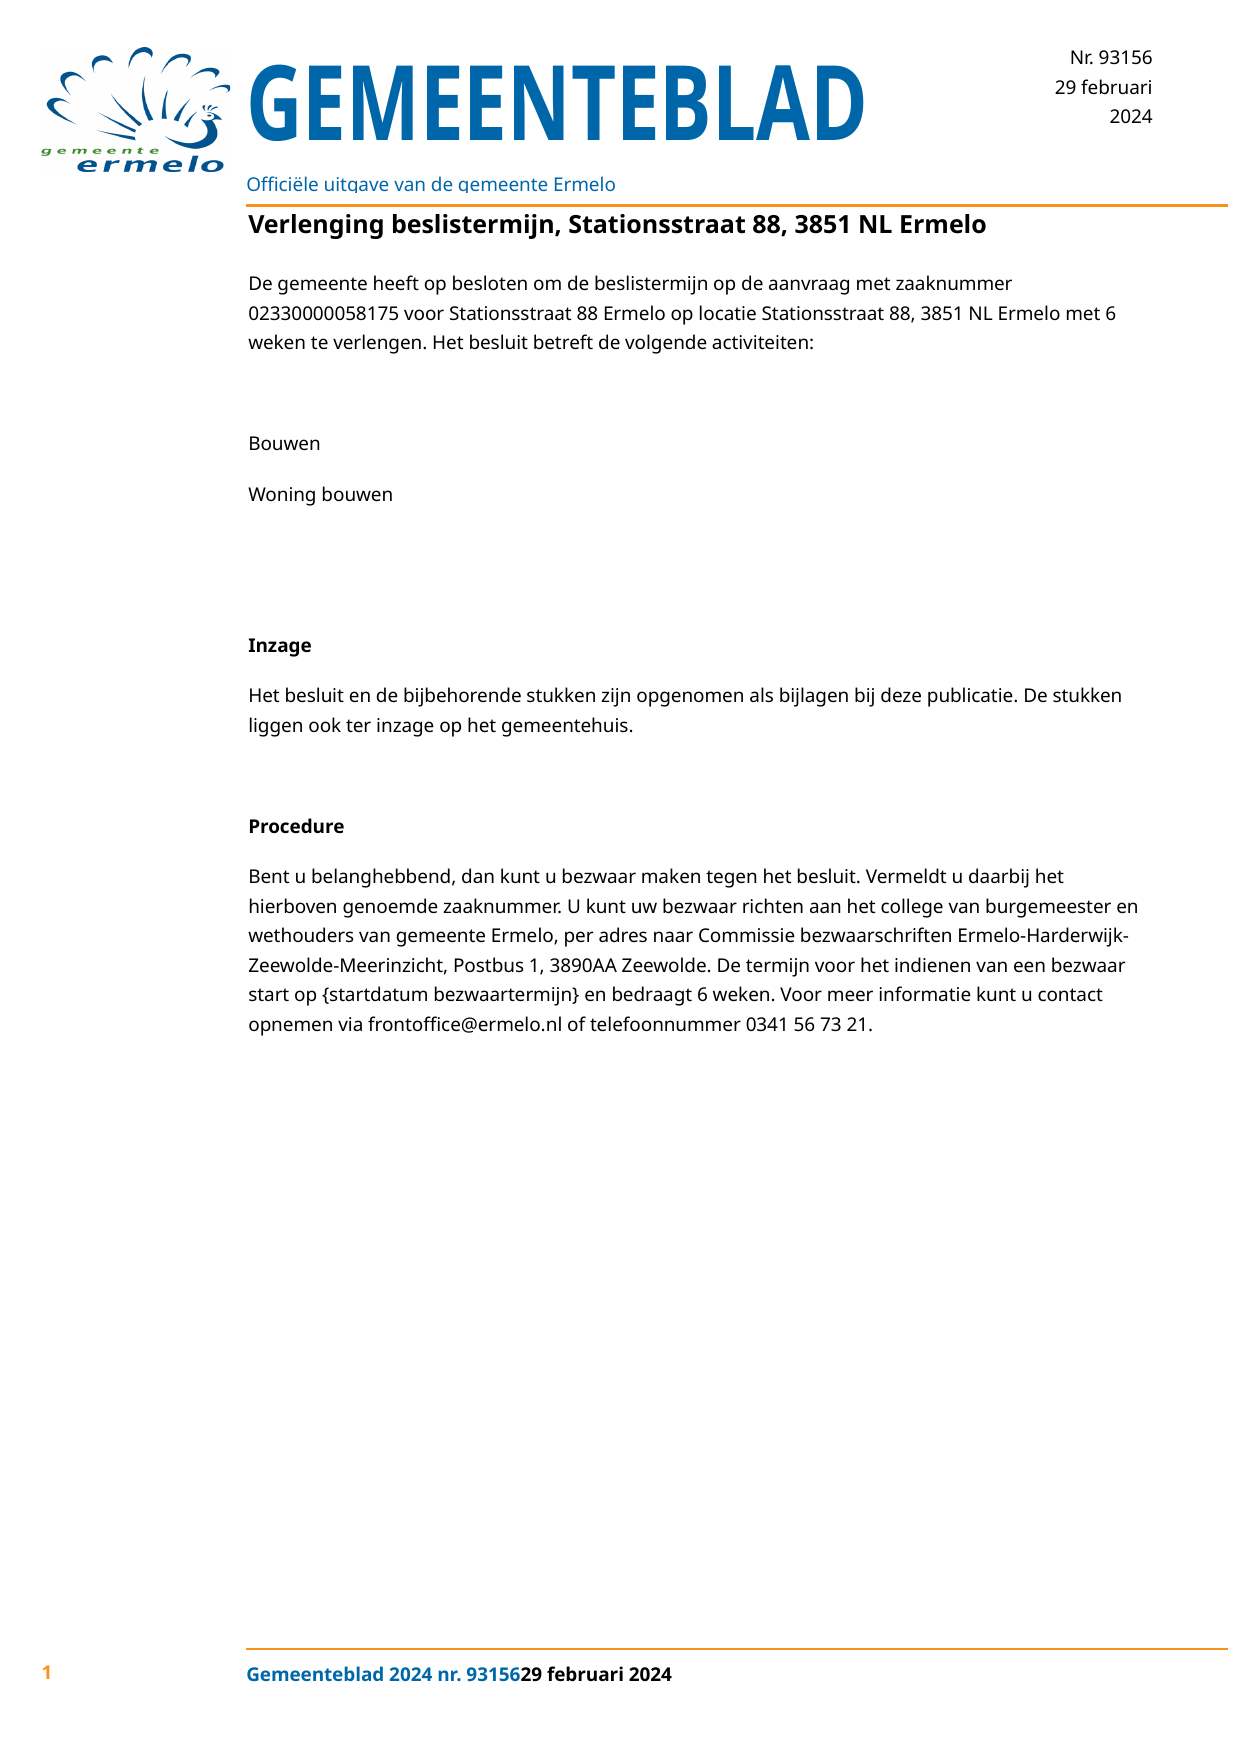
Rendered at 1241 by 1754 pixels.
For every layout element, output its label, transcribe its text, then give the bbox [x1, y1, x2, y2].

text Woning bouwen [248, 481, 1152, 506]
text Inzage [248, 632, 1152, 658]
text Verlenging beslistermijn, Stationsstraat 88, 3851 NL Ermelo [248, 207, 1152, 241]
text Procedure [248, 813, 1152, 838]
text Bouwen [248, 430, 1152, 456]
text De gemeente heeft op besloten om de beslistermijn op de aanvraag met zaaknummer 02330000058175 voor Stationsstraat 88 Ermelo op locatie Stationsstraat 88, 3851 NL Ermelo met 6 weken te verlengen. Het besluit betreft de volgende activiteiten: [248, 270, 1152, 355]
picture [41, 47, 231, 172]
text Bent u belanghebbend, dan kunt u bezwaar maken tegen het besluit. Vermeldt u daarbij het hierboven genoemde zaaknummer. U kunt uw bezwaar richten aan het college van burgemeester en wethouders van gemeente Ermelo, per adres naar Commissie bezwaarschriften Ermelo-Harderwijk-Zeewolde-Meerinzicht, Postbus 1, 3890AA Zeewolde. De termijn voor het indienen van een bezwaar start op {startdatum bezwaartermijn} en bedraagt 6 weken. Voor meer informatie kunt u contact opnemen via frontoffice@ermelo.nl of telefoonnummer 0341 56 73 21. [248, 863, 1152, 1037]
text Het besluit en de bijbehorende stukken zijn opgenomen als bijlagen bij deze publicatie. De stukken liggen ook ter inzage op het gemeentehuis. [248, 682, 1152, 738]
